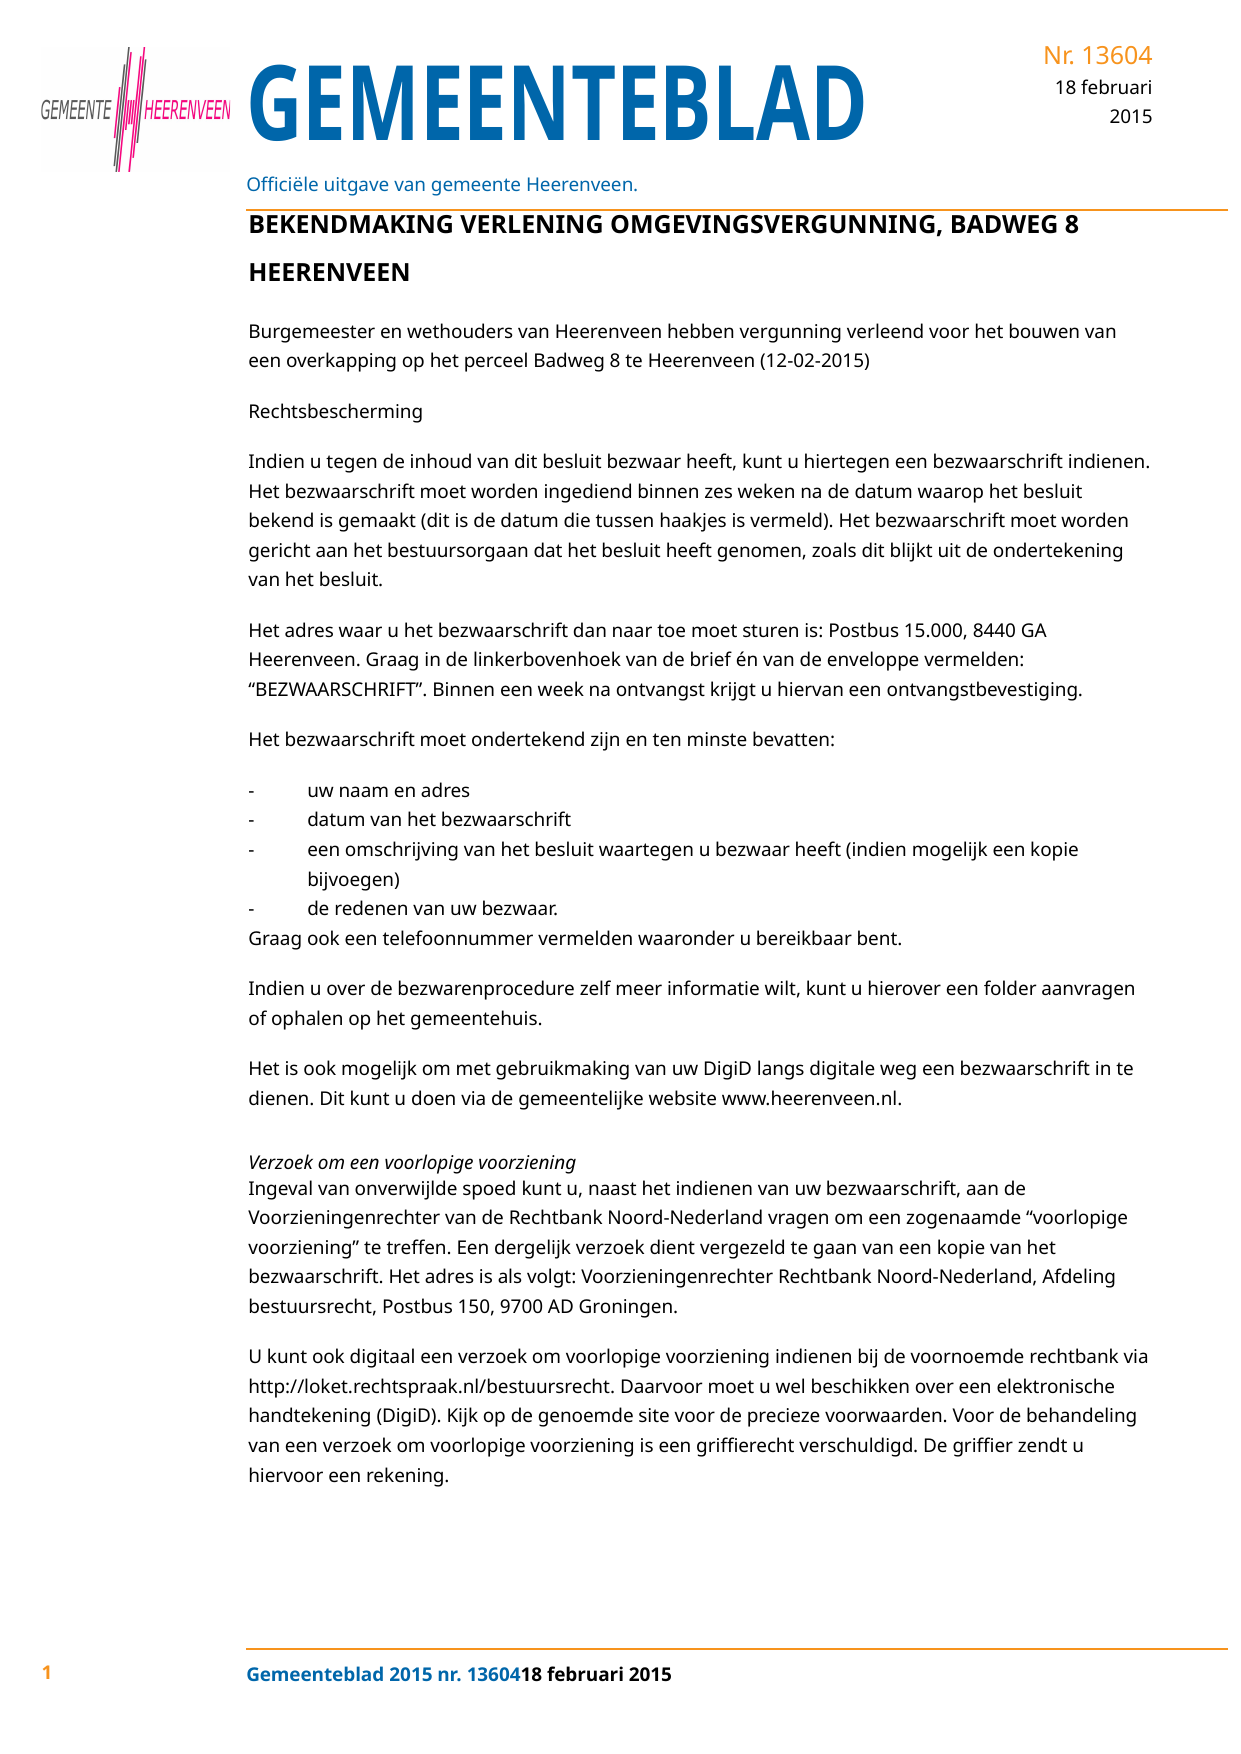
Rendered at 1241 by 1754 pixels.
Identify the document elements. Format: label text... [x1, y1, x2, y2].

text Rechtsbescherming [248, 398, 1152, 424]
text U kunt ook digitaal een verzoek om voorlopige voorziening indienen bij de voornoemde rechtbank via http://loket.rechtspraak.nl/bestuursrecht. Daarvoor moet u wel beschikken over een elektronische handtekening (DigiD). Kijk op de genoemde site voor de precieze voorwaarden. Voor de behandeling van een verzoek om voorlopige voorziening is een griffierecht verschuldigd. De griffier zendt u hiervoor een rekening. [248, 1343, 1152, 1487]
text Indien u tegen de inhoud van dit besluit bezwaar heeft, kunt u hiertegen een bezwaarschrift indienen. Het bezwaarschrift moet worden ingediend binnen zes weken na de datum waarop het besluit bekend is gemaakt (dit is de datum die tussen haakjes is vermeld). Het bezwaarschrift moet worden gericht aan het bestuursorgaan dat het besluit heeft genomen, zoals dit blijkt uit de ondertekening van het besluit. [248, 448, 1152, 592]
text Graag ook een telefoonnummer vermelden waaronder u bereikbaar bent. [248, 925, 1152, 951]
text Indien u over de bezwarenprocedure zelf meer informatie wilt, kunt u hierover een folder aanvragen of ophalen op het gemeentehuis. [248, 975, 1152, 1031]
text Het bezwaarschrift moet ondertekend zijn en ten minste bevatten: [248, 727, 1152, 752]
text Ingeval van onverwijlde spoed kunt u, naast het indienen van uw bezwaarschrift, aan de Voorzieningenrechter van de Rechtbank Noord-Nederland vragen om een zogenaamde “voorlopige voorziening” te treffen. Een dergelijk verzoek dient vergezeld te gaan van een kopie van het bezwaarschrift. Het adres is als volgt: Voorzieningenrechter Rechtbank Noord-Nederland, Afdeling bestuursrecht, Postbus 150, 9700 AD Groningen. [248, 1175, 1152, 1319]
list een omschrijving van het besluit waartegen u bezwaar heeft (indien mogelijk een kopie bijvoegen) [248, 836, 1152, 892]
text Verzoek om een voorlopige voorziening [248, 1149, 1152, 1175]
text Het is ook mogelijk om met gebruikmaking van uw DigiD langs digitale weg een bezwaarschrift in te dienen. Dit kunt u doen via de gemeentelijke website www.heerenveen.nl. [248, 1055, 1152, 1111]
text Burgemeester en wethouders van Heerenveen hebben vergunning verleend voor het bouwen van een overkapping op het perceel Badweg 8 te Heerenveen (12-02-2015) [248, 318, 1152, 373]
text Het adres waar u het bezwaarschrift dan naar toe moet sturen is: Postbus 15.000, 8440 GA Heerenveen. Graag in de linkerbovenhoek van de brief én van de enveloppe vermelden: “BEZWAARSCHRIFT”. Binnen een week na ontvangst krijgt u hiervan een ontvangstbevestiging. [248, 617, 1152, 702]
list datum van het bezwaarschrift [248, 807, 1152, 832]
text BEKENDMAKING VERLENING OMGEVINGSVERGUNNING, BADWEG 8 HEERENVEEN [248, 211, 1152, 288]
picture [41, 47, 231, 172]
list de redenen van uw bezwaar. [248, 895, 1152, 921]
list uw naam en adres [248, 777, 1152, 803]
